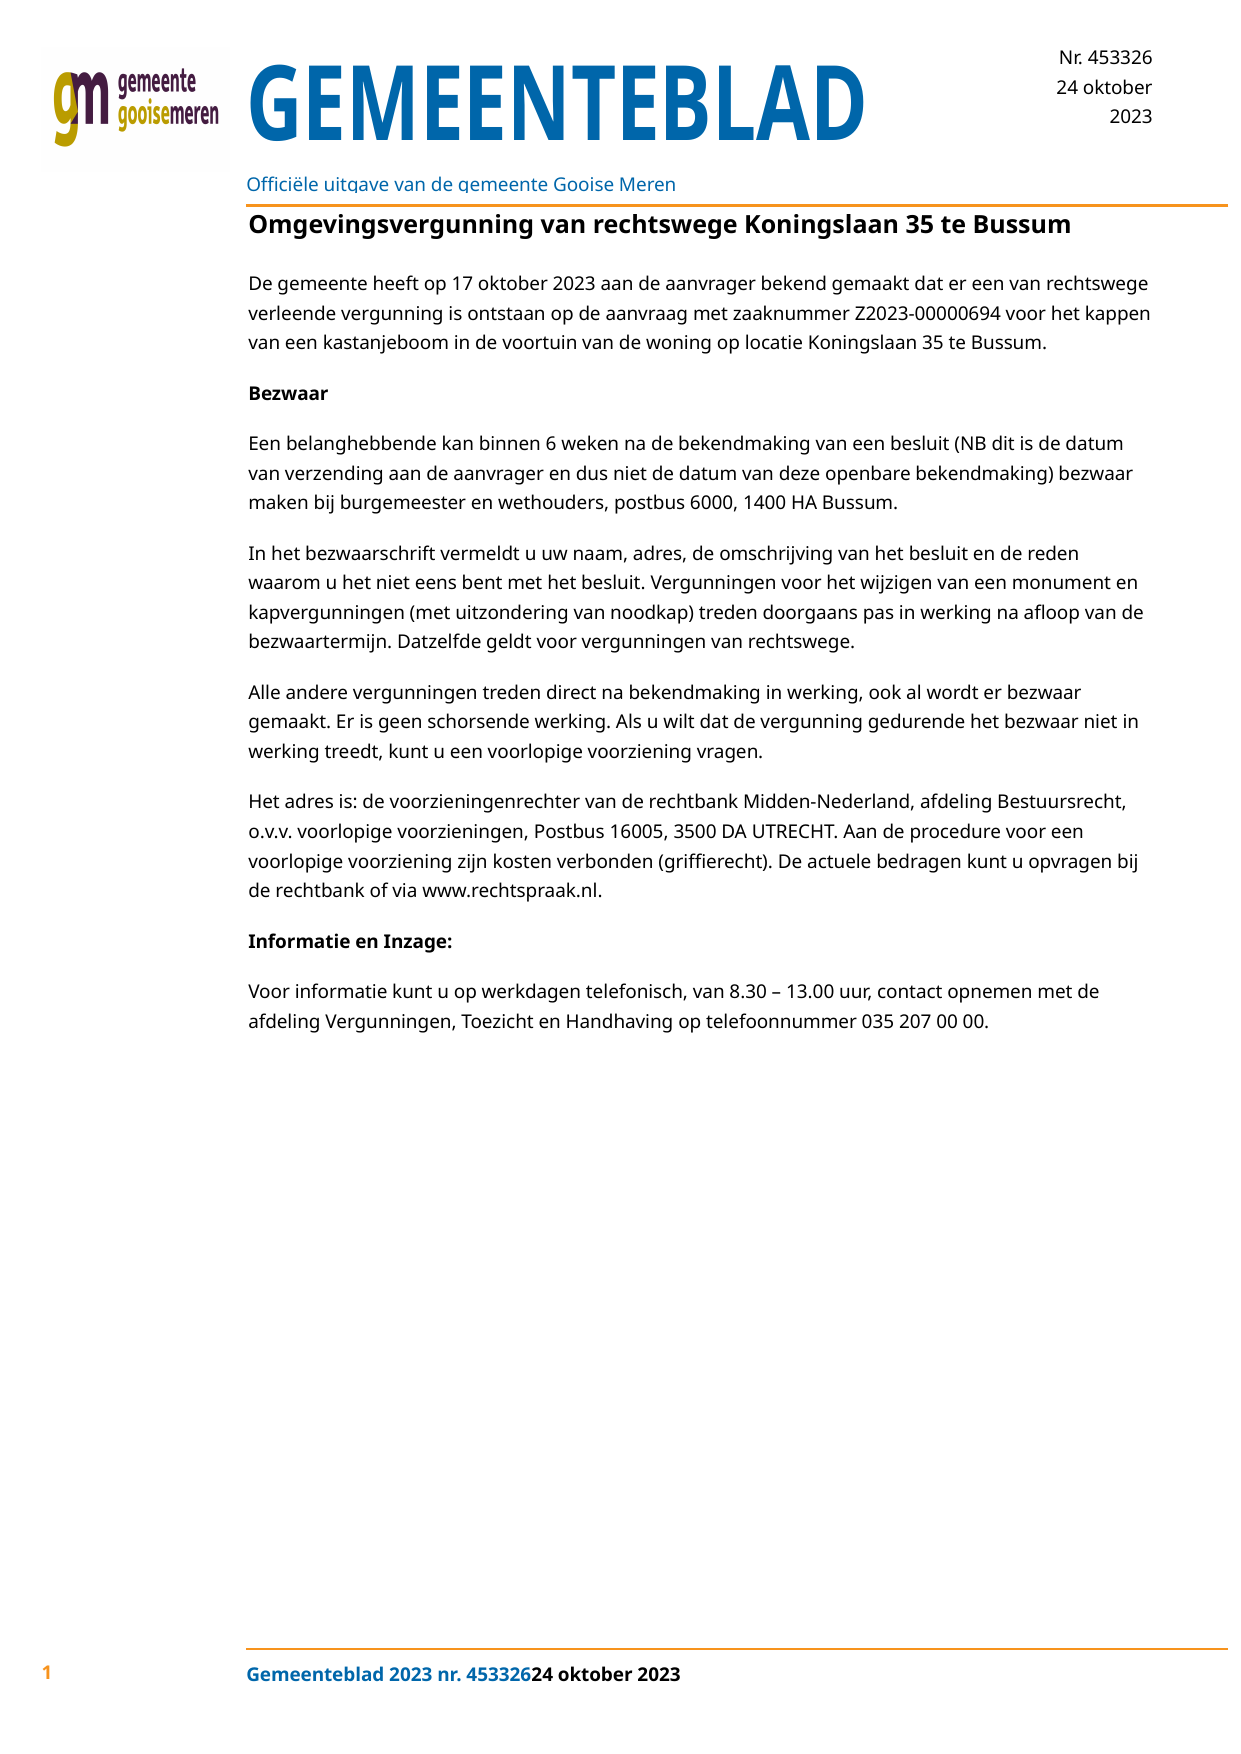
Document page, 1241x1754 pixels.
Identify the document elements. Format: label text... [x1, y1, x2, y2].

text De gemeente heeft op 17 oktober 2023 aan de aanvrager bekend gemaakt dat er een van rechtswege verleende vergunning is ontstaan op de aanvraag met zaaknummer Z2023-00000694 voor het kappen van een kastanjeboom in de voortuin van de woning op locatie Koningslaan 35 te Bussum. [248, 270, 1152, 355]
text Het adres is: de voorzieningenrechter van de rechtbank Midden-Nederland, afdeling Bestuursrecht, o.v.v. voorlopige voorzieningen, Postbus 16005, 3500 DA UTRECHT. Aan de procedure voor een voorlopige voorziening zijn kosten verbonden (griffierecht). De actuele bedragen kunt u opvragen bij de rechtbank of via www.rechtspraak.nl. [248, 789, 1152, 903]
text In het bezwaarschrift vermeldt u uw naam, adres, de omschrijving van het besluit en de reden waarom u het niet eens bent met het besluit. Vergunningen voor het wijzigen van een monument en kapvergunningen (met uitzondering van noodkap) treden doorgaans pas in werking na afloop van de bezwaartermijn. Datzelfde geldt voor vergunningen van rechtswege. [248, 540, 1152, 654]
picture [41, 47, 231, 172]
text Alle andere vergunningen treden direct na bekendmaking in werking, ook al wordt er bezwaar gemaakt. Er is geen schorsende werking. Als u wilt dat de vergunning gedurende het bezwaar niet in werking treedt, kunt u een voorlopige voorziening vragen. [248, 679, 1152, 764]
text Informatie en Inzage: [248, 928, 1152, 953]
text Een belanghebbende kan binnen 6 weken na de bekendmaking van een besluit (NB dit is de datum van verzending aan de aanvrager en dus niet de datum van deze openbare bekendmaking) bezwaar maken bij burgemeester en wethouders, postbus 6000, 1400 HA Bussum. [248, 430, 1152, 515]
text Voor informatie kunt u op werkdagen telefonisch, van 8.30 – 13.00 uur, contact opnemen met de afdeling Vergunningen, Toezicht en Handhaving op telefoonnummer 035 207 00 00. [248, 978, 1152, 1033]
text Bezwaar [248, 380, 1152, 406]
text Omgevingsvergunning van rechtswege Koningslaan 35 te Bussum [248, 207, 1152, 241]
